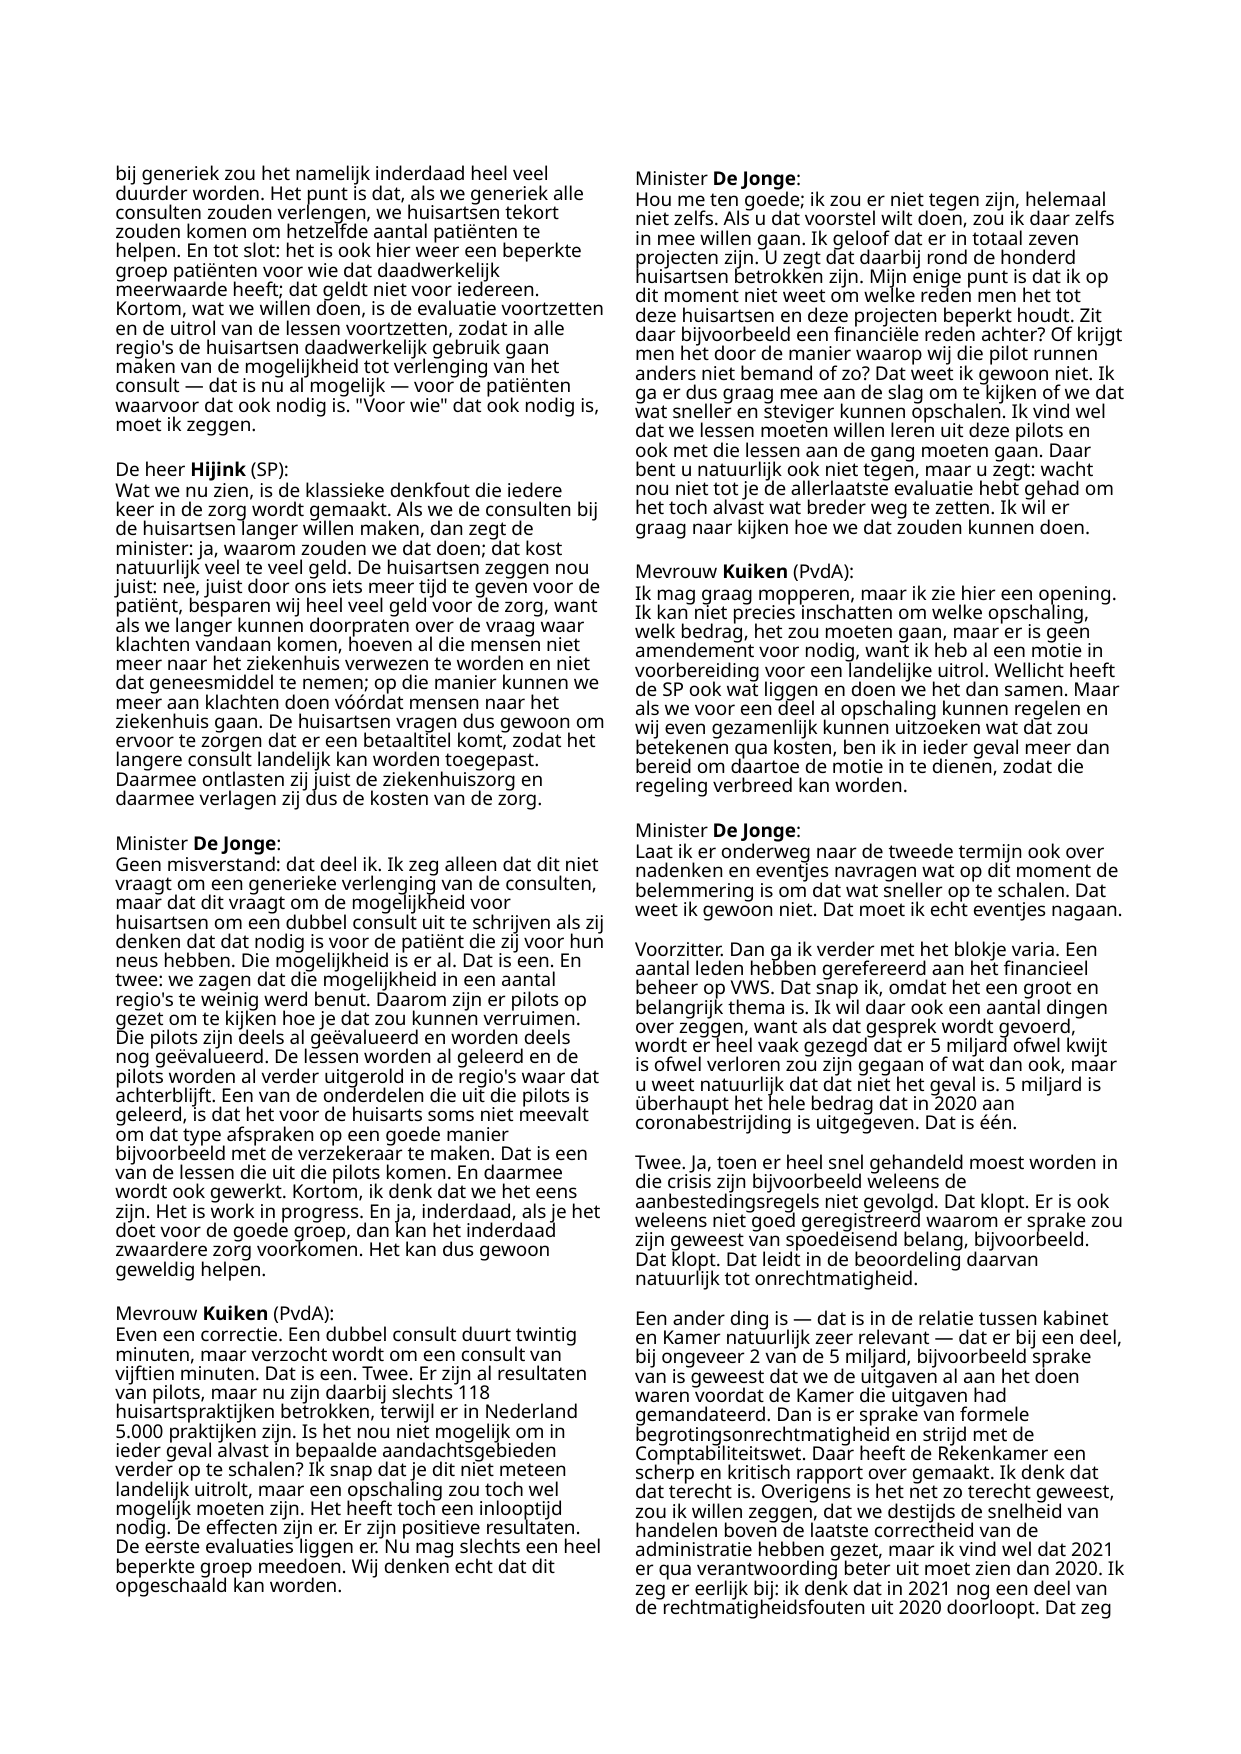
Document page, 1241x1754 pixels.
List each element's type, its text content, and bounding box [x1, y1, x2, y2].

text Mevrouw Kuiken (PvdA): [635, 559, 1125, 584]
text Ik mag graag mopperen, maar ik zie hier een opening. Ik kan niet precies inschatten om welke opschaling, welk bedrag, het zou moeten gaan, maar er is geen amendement voor nodig, want ik heb al een motie in voorbereiding voor een landelijke uitrol. Wellicht heeft de SP ook wat liggen en doen we het dan samen. Maar als we voor een deel al opschaling kunnen regelen en wij even gezamenlijk kunnen uitzoeken wat dat zou betekenen qua kosten, ben ik in ieder geval meer dan bereid om daartoe de motie in te dienen, zodat die regeling verbreed kan worden. [635, 584, 1125, 796]
text Voorzitter. Dan ga ik verder met het blokje varia. Een aantal leden hebben gerefereerd aan het financieel beheer op VWS. Dat snap ik, omdat het een groot en belangrijk thema is. Ik wil daar ook een aantal dingen over zeggen, want als dat gesprek wordt gevoerd, wordt er heel vaak gezegd dat er 5 miljard ofwel kwijt is ofwel verloren zou zijn gegaan of wat dan ook, maar u weet natuurlijk dat dat niet het geval is. 5 miljard is überhaupt het hele bedrag dat in 2020 aan coronabestrijding is uitgegeven. Dat is één. [635, 941, 1125, 1133]
text Minister De Jonge: [635, 165, 1125, 191]
text De heer Hijink (SP): [115, 456, 605, 482]
text Laat ik er onderweg naar de tweede termijn ook over nadenken en eventjes navragen wat op dit moment de belemmering is om dat wat sneller op te schalen. Dat weet ik gewoon niet. Dat moet ik echt eventjes nagaan. [635, 843, 1125, 920]
text Mevrouw Kuiken (PvdA): [115, 1301, 605, 1326]
text bij generiek zou het namelijk inderdaad heel veel duurder worden. Het punt is dat, als we generiek alle consulten zouden verlengen, we huisartsen tekort zouden komen om hetzelfde aantal patiënten te helpen. En tot slot: het is ook hier weer een beperkte groep patiënten voor wie dat daadwerkelijk meerwaarde heeft; dat geldt niet voor iedereen. Kortom, wat we willen doen, is de evaluatie voortzetten en de uitrol van de lessen voortzetten, zodat in alle regio's de huisartsen daadwerkelijk gebruik gaan maken van de mogelijkheid tot verlenging van het consult — dat is nu al mogelijk — voor de patiënten waarvoor dat ook nodig is. "Voor wie" dat ook nodig is, moet ik zeggen. [115, 165, 605, 435]
text Een ander ding is — dat is in de relatie tussen kabinet en Kamer natuurlijk zeer relevant — dat er bij een deel, bij ongeveer 2 van de 5 miljard, bijvoorbeeld sprake van is geweest dat we de uitgaven al aan het doen waren voordat de Kamer die uitgaven had gemandateerd. Dan is er sprake van formele begrotingsonrechtmatigheid en strijd met de Comptabiliteitswet. Daar heeft de Rekenkamer een scherp en kritisch rapport over gemaakt. Ik denk dat dat terecht is. Overigens is het net zo terecht geweest, zou ik willen zeggen, dat we destijds de snelheid van handelen boven de laatste correctheid van de administratie hebben gezet, maar ik vind wel dat 2021 er qua verantwoording beter uit moet zien dan 2020. Ik zeg er eerlijk bij: ik denk dat in 2021 nog een deel van de rechtmatigheidsfouten uit 2020 doorloopt. Dat zeg [635, 1310, 1125, 1618]
text Minister De Jonge: [115, 830, 605, 856]
text Twee. Ja, toen er heel snel gehandeld moest worden in die crisis zijn bijvoorbeeld weleens de aanbestedingsregels niet gevolgd. Dat klopt. Er is ook weleens niet goed geregistreerd waarom er sprake zou zijn geweest van spoedeisend belang, bijvoorbeeld. Dat klopt. Dat leidt in de beoordeling daarvan natuurlijk tot onrechtmatigheid. [635, 1154, 1125, 1289]
text Wat we nu zien, is de klassieke denkfout die iedere keer in de zorg wordt gemaakt. Als we de consulten bij de huisartsen langer willen maken, dan zegt de minister: ja, waarom zouden we dat doen; dat kost natuurlijk veel te veel geld. De huisartsen zeggen nou juist: nee, juist door ons iets meer tijd te geven voor de patiënt, besparen wij heel veel geld voor de zorg, want als we langer kunnen doorpraten over de vraag waar klachten vandaan komen, hoeven al die mensen niet meer naar het ziekenhuis verwezen te worden en niet dat geneesmiddel te nemen; op die manier kunnen we meer aan klachten doen vóórdat mensen naar het ziekenhuis gaan. De huisartsen vragen dus gewoon om ervoor te zorgen dat er een betaaltitel komt, zodat het langere consult landelijk kan worden toegepast. Daarmee ontlasten zij juist de ziekenhuiszorg en daarmee verlagen zij dus de kosten van de zorg. [115, 482, 605, 809]
text Geen misverstand: dat deel ik. Ik zeg alleen dat dit niet vraagt om een generieke verlenging van de consulten, maar dat dit vraagt om de mogelijkheid voor huisartsen om een dubbel consult uit te schrijven als zij denken dat dat nodig is voor de patiënt die zij voor hun neus hebben. Die mogelijkheid is er al. Dat is een. En twee: we zagen dat die mogelijkheid in een aantal regio's te weinig werd benut. Daarom zijn er pilots op gezet om te kijken hoe je dat zou kunnen verruimen. Die pilots zijn deels al geëvalueerd en worden deels nog geëvalueerd. De lessen worden al geleerd en de pilots worden al verder uitgerold in de regio's waar dat achterblijft. Een van de onderdelen die uit die pilots is geleerd, is dat het voor de huisarts soms niet meevalt om dat type afspraken op een goede manier bijvoorbeeld met de verzekeraar te maken. Dat is een van de lessen die uit die pilots komen. En daarmee wordt ook gewerkt. Kortom, ik denk dat we het eens zijn. Het is work in progress. En ja, inderdaad, als je het doet voor de goede groep, dan kan het inderdaad zwaardere zorg voorkomen. Het kan dus gewoon geweldig helpen. [115, 856, 605, 1280]
text Minister De Jonge: [635, 817, 1125, 843]
text Hou me ten goede; ik zou er niet tegen zijn, helemaal niet zelfs. Als u dat voorstel wilt doen, zou ik daar zelfs in mee willen gaan. Ik geloof dat er in totaal zeven projecten zijn. U zegt dat daarbij rond de honderd huisartsen betrokken zijn. Mijn enige punt is dat ik op dit moment niet weet om welke reden men het tot deze huisartsen en deze projecten beperkt houdt. Zit daar bijvoorbeeld een financiële reden achter? Of krijgt men het door de manier waarop wij die pilot runnen anders niet bemand of zo? Dat weet ik gewoon niet. Ik ga er dus graag mee aan de slag om te kijken of we dat wat sneller en steviger kunnen opschalen. Ik vind wel dat we lessen moeten willen leren uit deze pilots en ook met die lessen aan de gang moeten gaan. Daar bent u natuurlijk ook niet tegen, maar u zegt: wacht nou niet tot je de allerlaatste evaluatie hebt gehad om het toch alvast wat breder weg te zetten. Ik wil er graag naar kijken hoe we dat zouden kunnen doen. [635, 191, 1125, 538]
text Even een correctie. Een dubbel consult duurt twintig minuten, maar verzocht wordt om een consult van vijftien minuten. Dat is een. Twee. Er zijn al resultaten van pilots, maar nu zijn daarbij slechts 118 huisartspraktijken betrokken, terwijl er in Nederland 5.000 praktijken zijn. Is het nou niet mogelijk om in ieder geval alvast in bepaalde aandachtsgebieden verder op te schalen? Ik snap dat je dit niet meteen landelijk uitrolt, maar een opschaling zou toch wel mogelijk moeten zijn. Het heeft toch een inlooptijd nodig. De effecten zijn er. Er zijn positieve resultaten. De eerste evaluaties liggen er. Nu mag slechts een heel beperkte groep meedoen. Wij denken echt dat dit opgeschaald kan worden. [115, 1326, 605, 1596]
